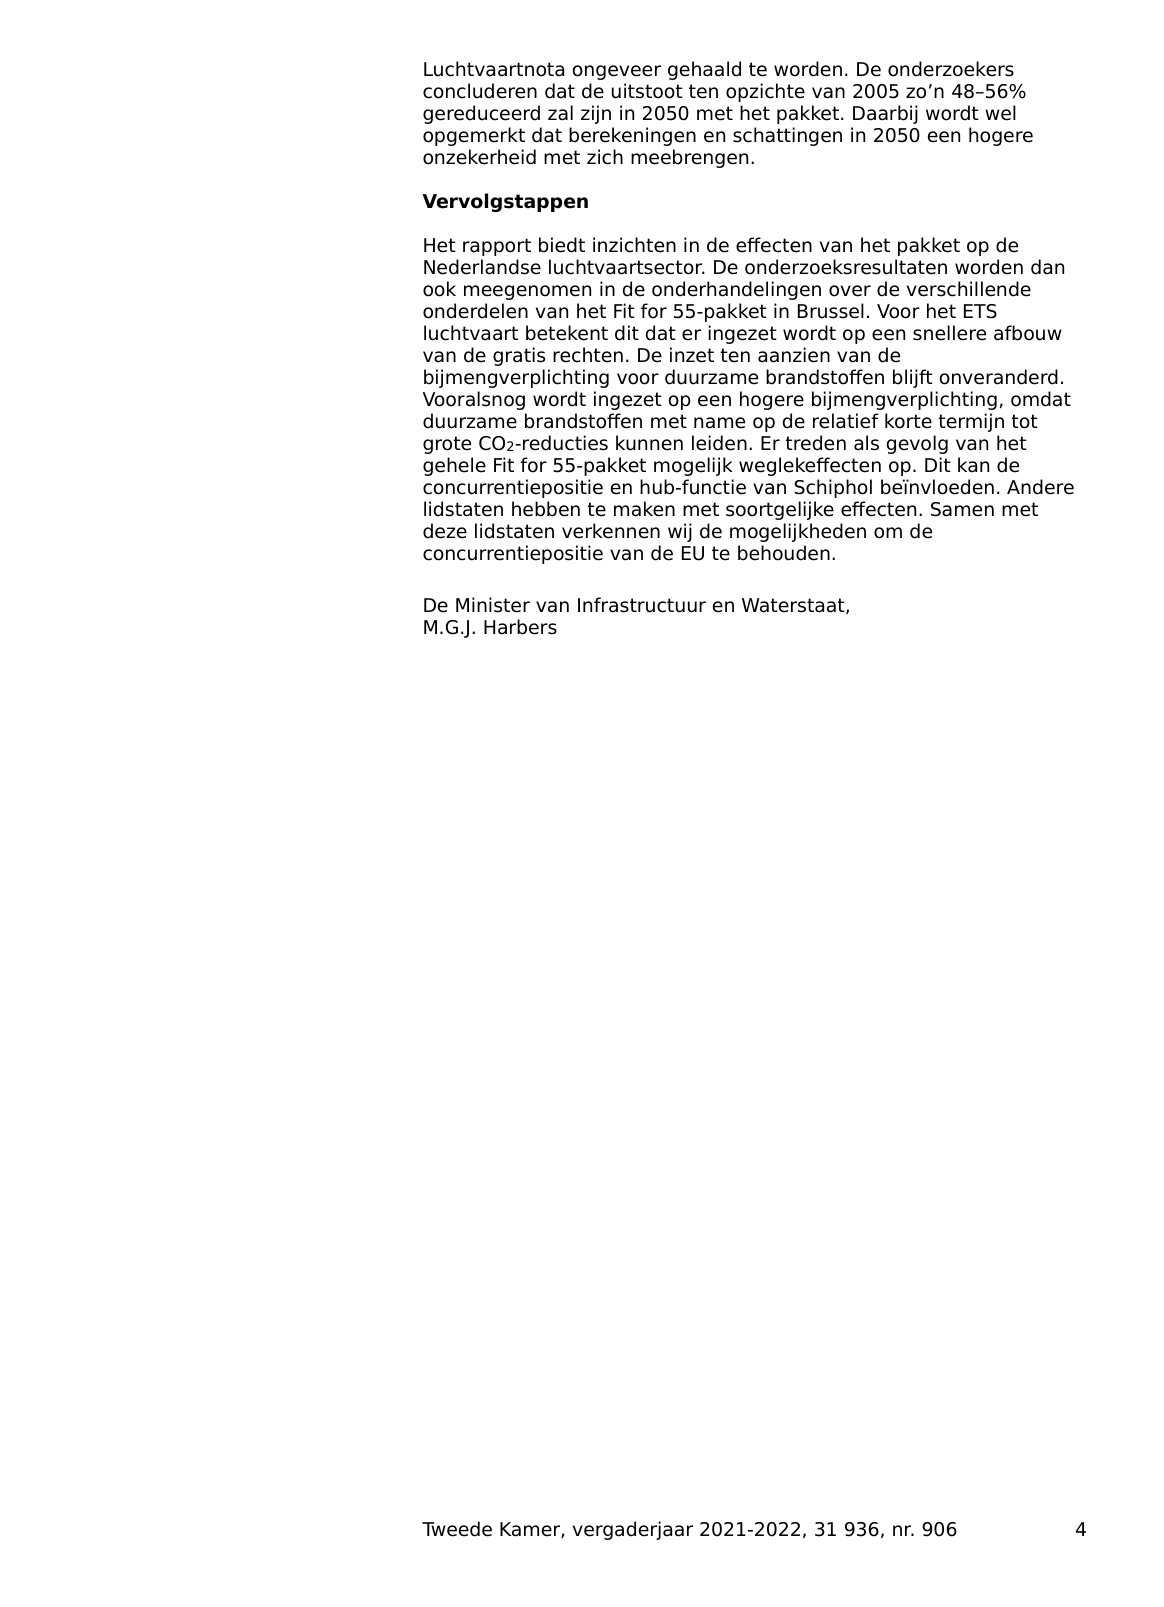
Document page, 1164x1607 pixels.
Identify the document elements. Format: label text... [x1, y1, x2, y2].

text De Minister van Infrastructuur en Waterstaat, M.G.J. Harbers [422, 595, 1087, 639]
text Het rapport biedt inzichten in de effecten van het pakket op de Nederlandse luchtvaartsector. De onderzoeksresultaten worden dan ook meegenomen in de onderhandelingen over de verschillende onderdelen van het Fit for 55-pakket in Brussel. Voor het ETS luchtvaart betekent dit dat er ingezet wordt op een snellere afbouw van de gratis rechten. De inzet ten aanzien van de bijmengverplichting voor duurzame brandstoffen blijft onveranderd. Vooralsnog wordt ingezet op een hogere bijmengverplichting, omdat duurzame brandstoffen met name op de relatief korte termijn tot grote CO2-reducties kunnen leiden. Er treden als gevolg van het gehele Fit for 55-pakket mogelijk weglekeffecten op. Dit kan de concurrentiepositie en hub-functie van Schiphol beïnvloeden. Andere lidstaten hebben te maken met soortgelijke effecten. Samen met deze lidstaten verkennen wij de mogelijkheden om de concurrentiepositie van de EU te behouden. [422, 235, 1087, 565]
text Luchtvaartnota ongeveer gehaald te worden. De onderzoekers concluderen dat de uitstoot ten opzichte van 2005 zo’n 48–56% gereduceerd zal zijn in 2050 met het pakket. Daarbij wordt wel opgemerkt dat berekeningen en schattingen in 2050 een hogere onzekerheid met zich meebrengen. [422, 59, 1087, 169]
subtitle Vervolgstappen [422, 191, 1087, 213]
